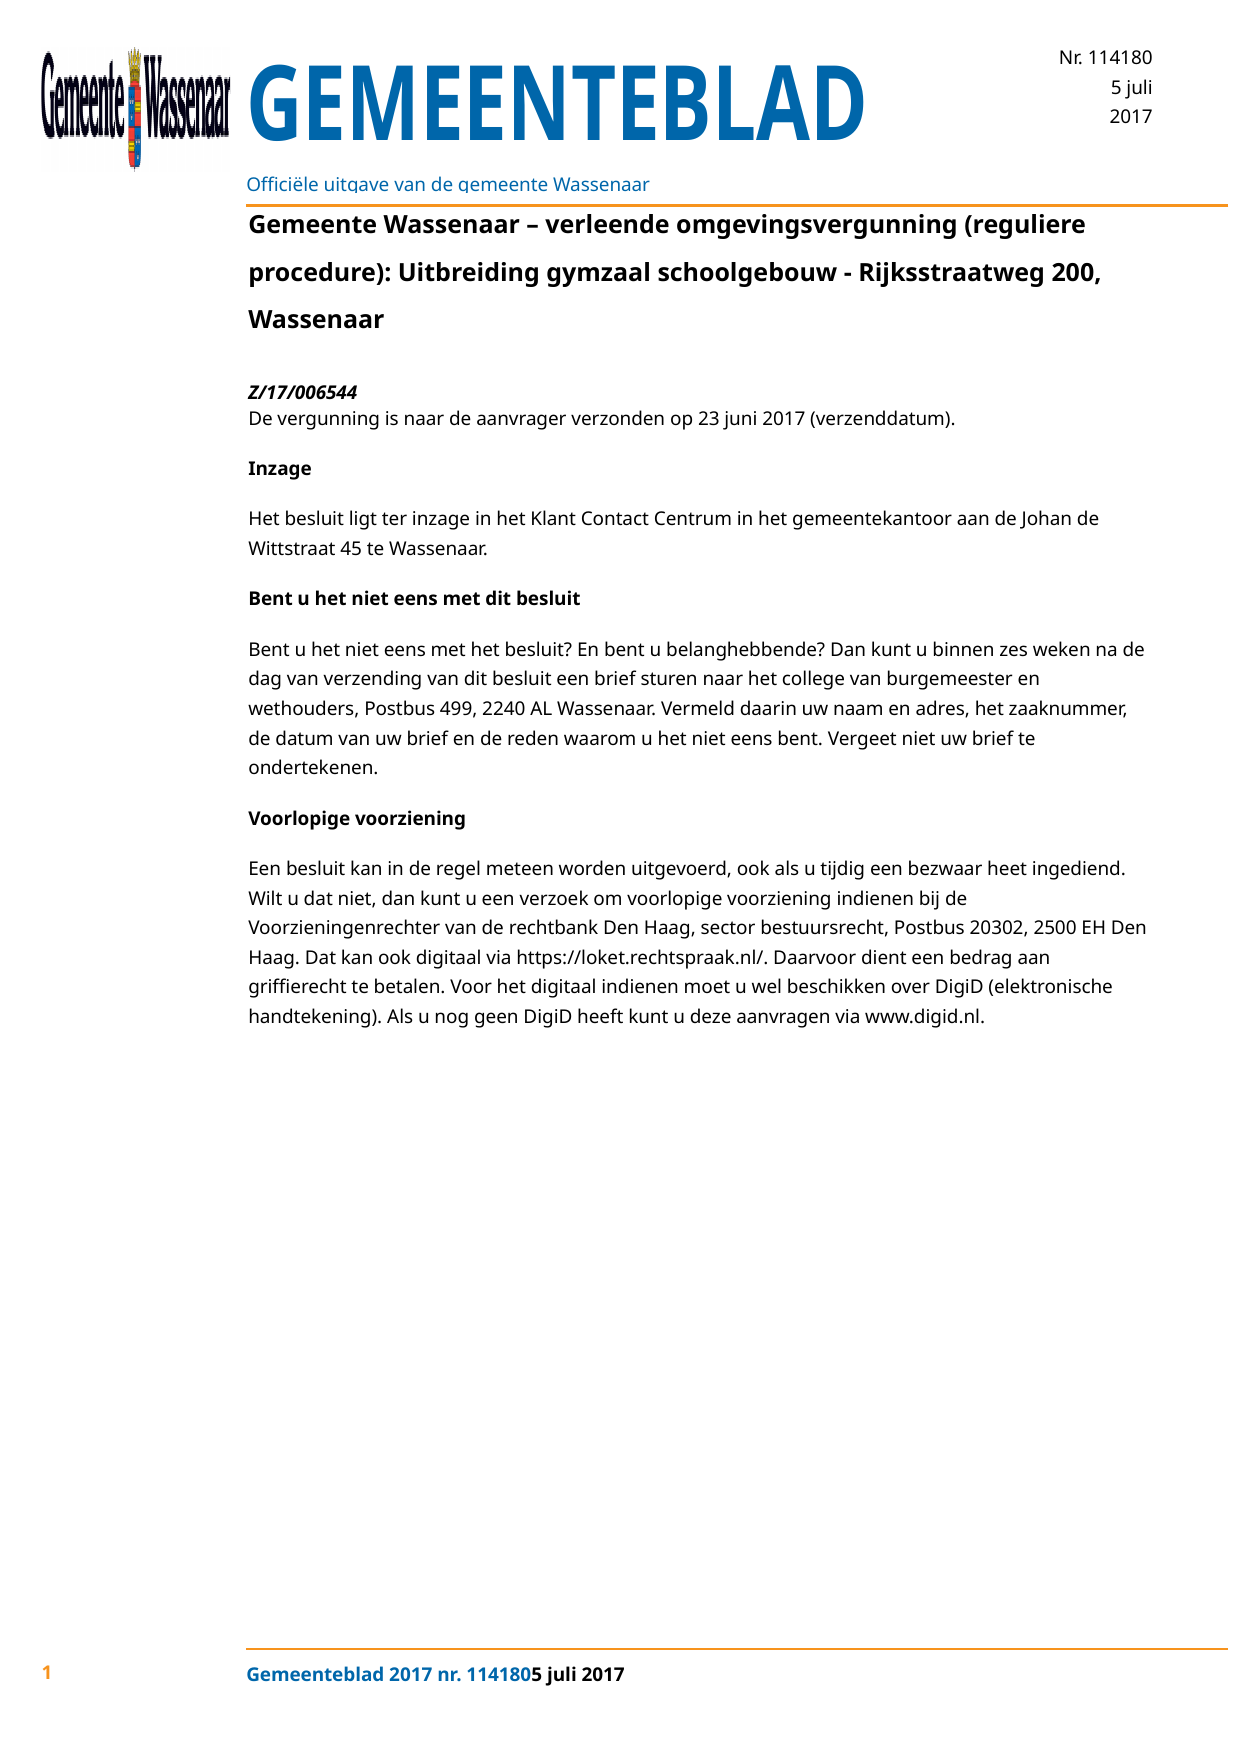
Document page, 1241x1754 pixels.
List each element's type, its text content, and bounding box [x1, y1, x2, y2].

text Voorlopige voorziening [248, 805, 1152, 831]
text Inzage [248, 455, 1152, 481]
text De vergunning is naar de aanvrager verzonden op 23 juni 2017 (verzenddatum). [248, 405, 1152, 431]
text Een besluit kan in de regel meteen worden uitgevoerd, ook als u tijdig een bezwaar heet ingediend. Wilt u dat niet, dan kunt u een verzoek om voorlopige voorziening indienen bij de Voorzieningenrechter van de rechtbank Den Haag, sector bestuursrecht, Postbus 20302, 2500 EH Den Haag. Dat kan ook digitaal via https://loket.rechtspraak.nl/. Daarvoor dient een bedrag aan griffierecht te betalen. Voor het digitaal indienen moet u wel beschikken over DigiD (elektronische handtekening). Als u nog geen DigiD heeft kunt u deze aanvragen via www.digid.nl. [248, 855, 1152, 1029]
text Bent u het niet eens met dit besluit [248, 586, 1152, 611]
text Z/17/006544 [248, 379, 1152, 405]
picture [41, 47, 231, 172]
text Het besluit ligt ter inzage in het Klant Contact Centrum in het gemeentekantoor aan de Johan de Wittstraat 45 te Wassenaar. [248, 506, 1152, 561]
text Gemeente Wassenaar – verleende omgevingsvergunning (reguliere procedure): Uitbreiding gymzaal schoolgebouw - Rijksstraatweg 200, Wassenaar [248, 207, 1152, 336]
text Bent u het niet eens met het besluit? En bent u belanghebbende? Dan kunt u binnen zes weken na de dag van verzending van dit besluit een brief sturen naar het college van burgemeester en wethouders, Postbus 499, 2240 AL Wassenaar. Vermeld daarin uw naam en adres, het zaaknummer, de datum van uw brief en de reden waarom u het niet eens bent. Vergeet niet uw brief te ondertekenen. [248, 636, 1152, 780]
